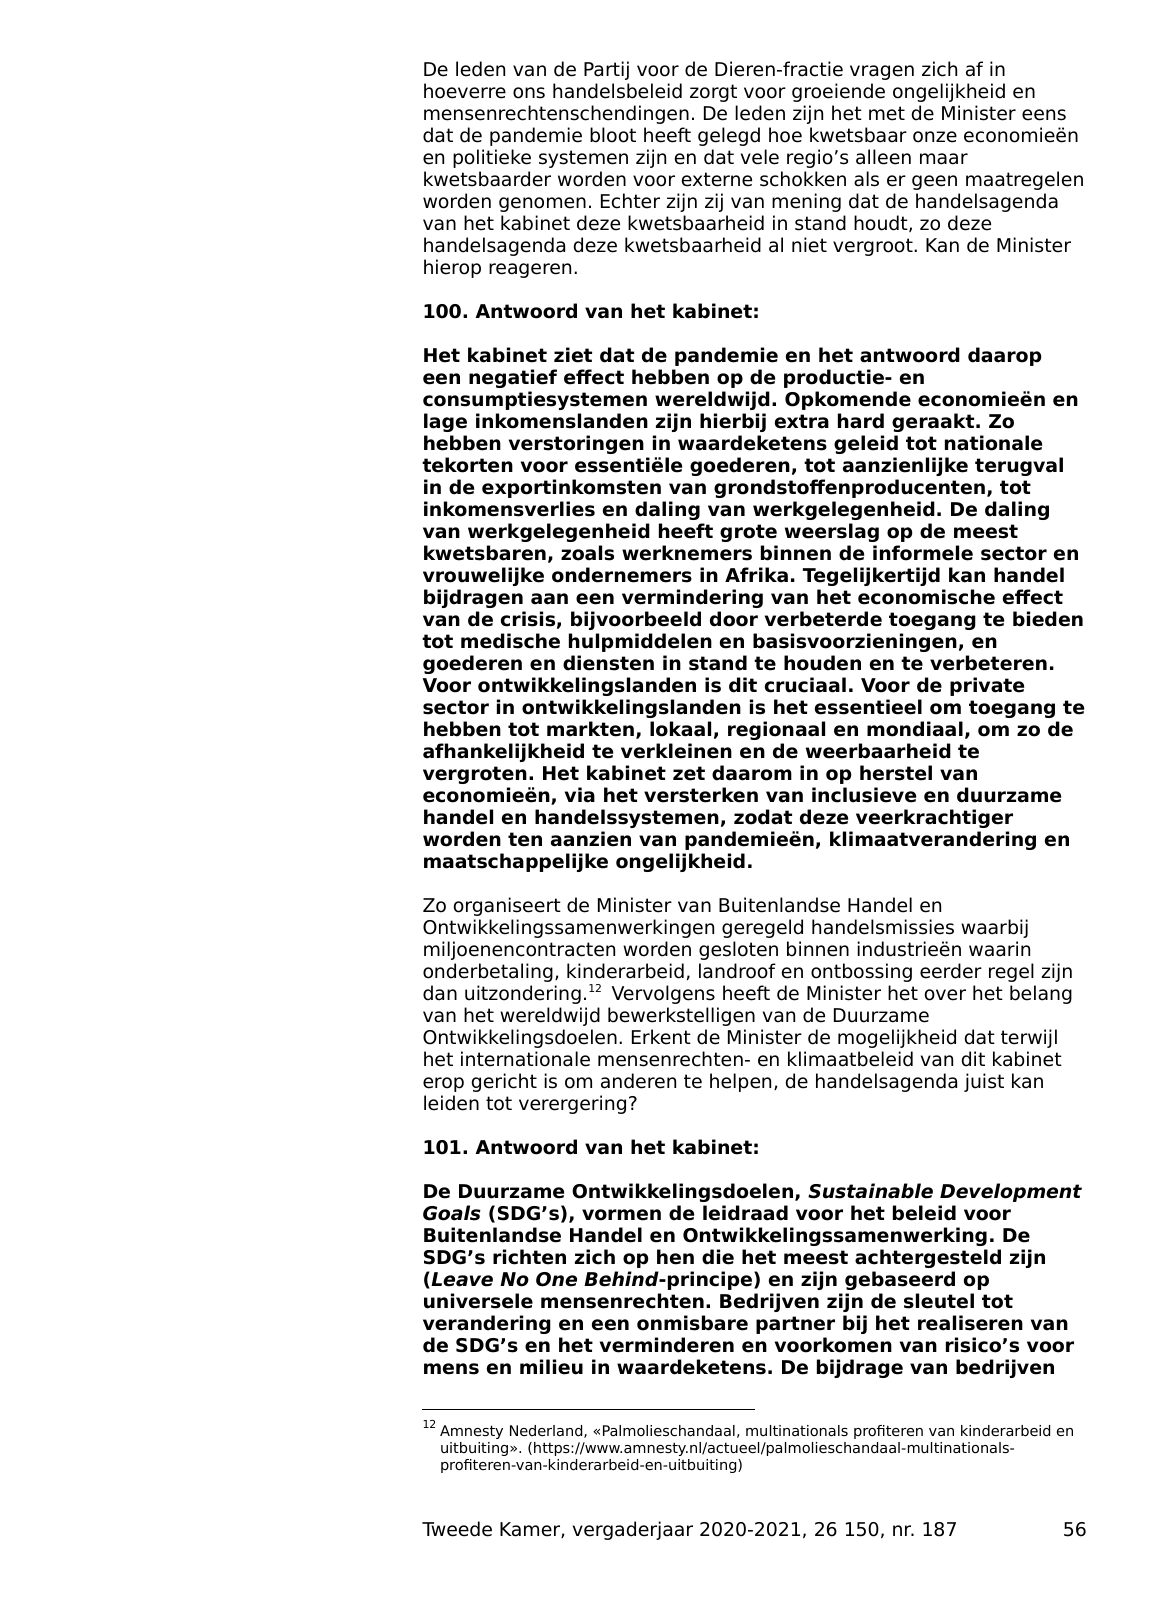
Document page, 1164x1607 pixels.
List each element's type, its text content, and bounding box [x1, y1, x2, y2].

text Amnesty Nederland, «Palmolieschandaal, multinationals profiteren van kinderarbeid en uitbuiting». (https://www.amnesty.nl/actueel/palmolieschandaal-multinationals-profiteren-van-kinderarbeid-en-uitbuiting) [422, 1418, 1087, 1474]
text Het kabinet ziet dat de pandemie en het antwoord daarop een negatief effect hebben op de productie- en consumptiesystemen wereldwijd. Opkomende economieën en lage inkomenslanden zijn hierbij extra hard geraakt. Zo hebben verstoringen in waardeketens geleid tot nationale tekorten voor essentiële goederen, tot aanzienlijke terugval in de exportinkomsten van grondstoffenproducenten, tot inkomensverlies en daling van werkgelegenheid. De daling van werkgelegenheid heeft grote weerslag op de meest kwetsbaren, zoals werknemers binnen de informele sector en vrouwelijke ondernemers in Afrika. Tegelijkertijd kan handel bijdragen aan een vermindering van het economische effect van de crisis, bijvoorbeeld door verbeterde toegang te bieden tot medische hulpmiddelen en basisvoorzieningen, en goederen en diensten in stand te houden en te verbeteren. Voor ontwikkelingslanden is dit cruciaal. Voor de private sector in ontwikkelingslanden is het essentieel om toegang te hebben tot markten, lokaal, regionaal en mondiaal, om zo de afhankelijkheid te verkleinen en de weerbaarheid te vergroten. Het kabinet zet daarom in op herstel van economieën, via het versterken van inclusieve en duurzame handel en handelssystemen, zodat deze veerkrachtiger worden ten aanzien van pandemieën, klimaatverandering en maatschappelijke ongelijkheid. [422, 345, 1087, 873]
text Zo organiseert de Minister van Buitenlandse Handel en Ontwikkelingssamenwerkingen geregeld handelsmissies waarbij miljoenencontracten worden gesloten binnen industrieën waarin onderbetaling, kinderarbeid, landroof en ontbossing eerder regel zijn dan uitzondering. Vervolgens heeft de Minister het over het belang van het wereldwijd bewerkstelligen van de Duurzame Ontwikkelingsdoelen. Erkent de Minister de mogelijkheid dat terwijl het internationale mensenrechten- en klimaatbeleid van dit kabinet erop gericht is om anderen te helpen, de handelsagenda juist kan leiden tot verergering? [422, 895, 1087, 1115]
subtitle 101. Antwoord van het kabinet: [422, 1137, 1087, 1159]
subtitle 100. Antwoord van het kabinet: [422, 301, 1087, 323]
text De leden van de Partij voor de Dieren-fractie vragen zich af in hoeverre ons handelsbeleid zorgt voor groeiende ongelijkheid en mensenrechtenschendingen. De leden zijn het met de Minister eens dat de pandemie bloot heeft gelegd hoe kwetsbaar onze economieën en politieke systemen zijn en dat vele regio’s alleen maar kwetsbaarder worden voor externe schokken als er geen maatregelen worden genomen. Echter zijn zij van mening dat de handelsagenda van het kabinet deze kwetsbaarheid in stand houdt, zo deze handelsagenda deze kwetsbaarheid al niet vergroot. Kan de Minister hierop reageren. [422, 59, 1087, 279]
text De Duurzame Ontwikkelingsdoelen, Sustainable Development Goals (SDG’s), vormen de leidraad voor het beleid voor Buitenlandse Handel en Ontwikkelingssamenwerking. De SDG’s richten zich op hen die het meest achtergesteld zijn (Leave No One Behind-principe) en zijn gebaseerd op universele mensenrechten. Bedrijven zijn de sleutel tot verandering en een onmisbare partner bij het realiseren van de SDG’s en het verminderen en voorkomen van risico’s voor mens en milieu in waardeketens. De bijdrage van bedrijven [422, 1181, 1087, 1379]
